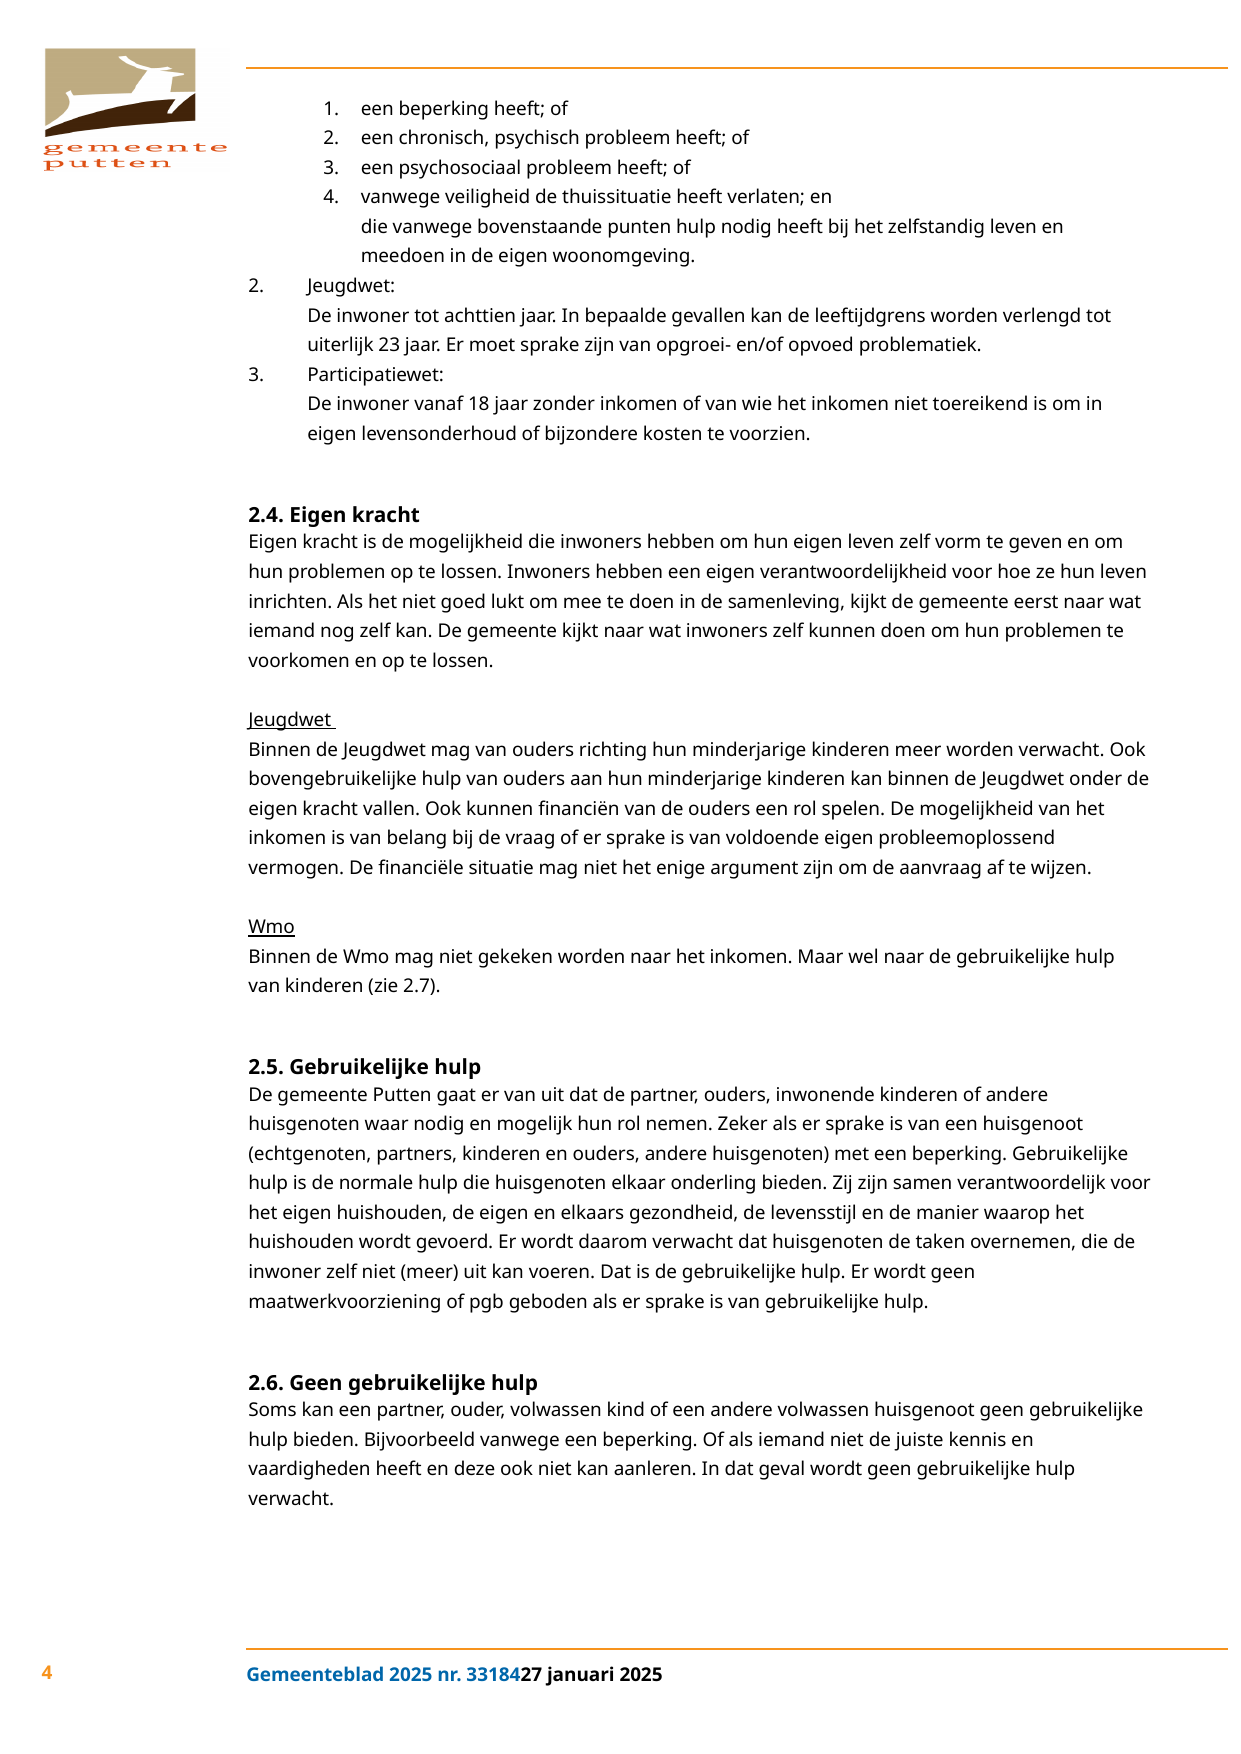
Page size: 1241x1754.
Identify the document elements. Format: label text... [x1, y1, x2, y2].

list die vanwege bovenstaande punten hulp nodig heeft bij het zelfstandig leven en meedoen in de eigen woonomgeving. [323, 213, 1152, 268]
text 2.4. Eigen kracht [248, 500, 1152, 529]
text 2.6. Geen gebruikelijke hulp [248, 1368, 1152, 1396]
text 2.5. Gebruikelijke hulp [248, 1052, 1152, 1081]
text Jeugdwet [248, 706, 1152, 732]
picture [41, 47, 231, 172]
list De inwoner vanaf 18 jaar zonder inkomen of van wie het inkomen niet toereikend is om in eigen levensonderhoud of bijzondere kosten te voorzien. [248, 391, 1152, 446]
list Jeugdwet: [248, 272, 1152, 298]
text Binnen de Wmo mag niet gekeken worden naar het inkomen. Maar wel naar de gebruikelijke hulp van kinderen (zie 2.7). [248, 943, 1152, 998]
list De inwoner tot achttien jaar. In bepaalde gevallen kan de leeftijdgrens worden verlengd tot uiterlijk 23 jaar. Er moet sprake zijn van opgroei- en/of opvoed problematiek. [248, 302, 1152, 357]
list Participatiewet: [248, 361, 1152, 387]
list vanwege veiligheid de thuissituatie heeft verlaten; en [323, 183, 1152, 209]
text Wmo [248, 913, 1152, 939]
list een beperking heeft; of [323, 95, 1152, 121]
text Eigen kracht is de mogelijkheid die inwoners hebben om hun eigen leven zelf vorm te geven en om hun problemen op te lossen. Inwoners hebben een eigen verantwoordelijkheid voor hoe ze hun leven inrichten. Als het niet goed lukt om mee te doen in de samenleving, kijkt de gemeente eerst naar wat iemand nog zelf kan. De gemeente kijkt naar wat inwoners zelf kunnen doen om hun problemen te voorkomen en op te lossen. [248, 529, 1152, 673]
text Binnen de Jeugdwet mag van ouders richting hun minderjarige kinderen meer worden verwacht. Ook bovengebruikelijke hulp van ouders aan hun minderjarige kinderen kan binnen de Jeugdwet onder de eigen kracht vallen. Ook kunnen financiën van de ouders een rol spelen. De mogelijkheid van het inkomen is van belang bij de vraag of er sprake is van voldoende eigen probleemoplossend vermogen. De financiële situatie mag niet het enige argument zijn om de aanvraag af te wijzen. [248, 736, 1152, 880]
text De gemeente Putten gaat er van uit dat de partner, ouders, inwonende kinderen of andere huisgenoten waar nodig en mogelijk hun rol nemen. Zeker als er sprake is van een huisgenoot (echtgenoten, partners, kinderen en ouders, andere huisgenoten) met een beperking. Gebruikelijke hulp is de normale hulp die huisgenoten elkaar onderling bieden. Zij zijn samen verantwoordelijk voor het eigen huishouden, de eigen en elkaars gezondheid, de levensstijl en de manier waarop het huishouden wordt gevoerd. Er wordt daarom verwacht dat huisgenoten de taken overnemen, die de inwoner zelf niet (meer) uit kan voeren. Dat is de gebruikelijke hulp. Er wordt geen maatwerkvoorziening of pgb geboden als er sprake is van gebruikelijke hulp. [248, 1081, 1152, 1314]
list een chronisch, psychisch probleem heeft; of [323, 124, 1152, 150]
list een psychosociaal probleem heeft; of [323, 154, 1152, 180]
text Soms kan een partner, ouder, volwassen kind of een andere volwassen huisgenoot geen gebruikelijke hulp bieden. Bijvoorbeeld vanwege een beperking. Of als iemand niet de juiste kennis en vaardigheden heeft en deze ook niet kan aanleren. In dat geval wordt geen gebruikelijke hulp verwacht. [248, 1396, 1152, 1511]
